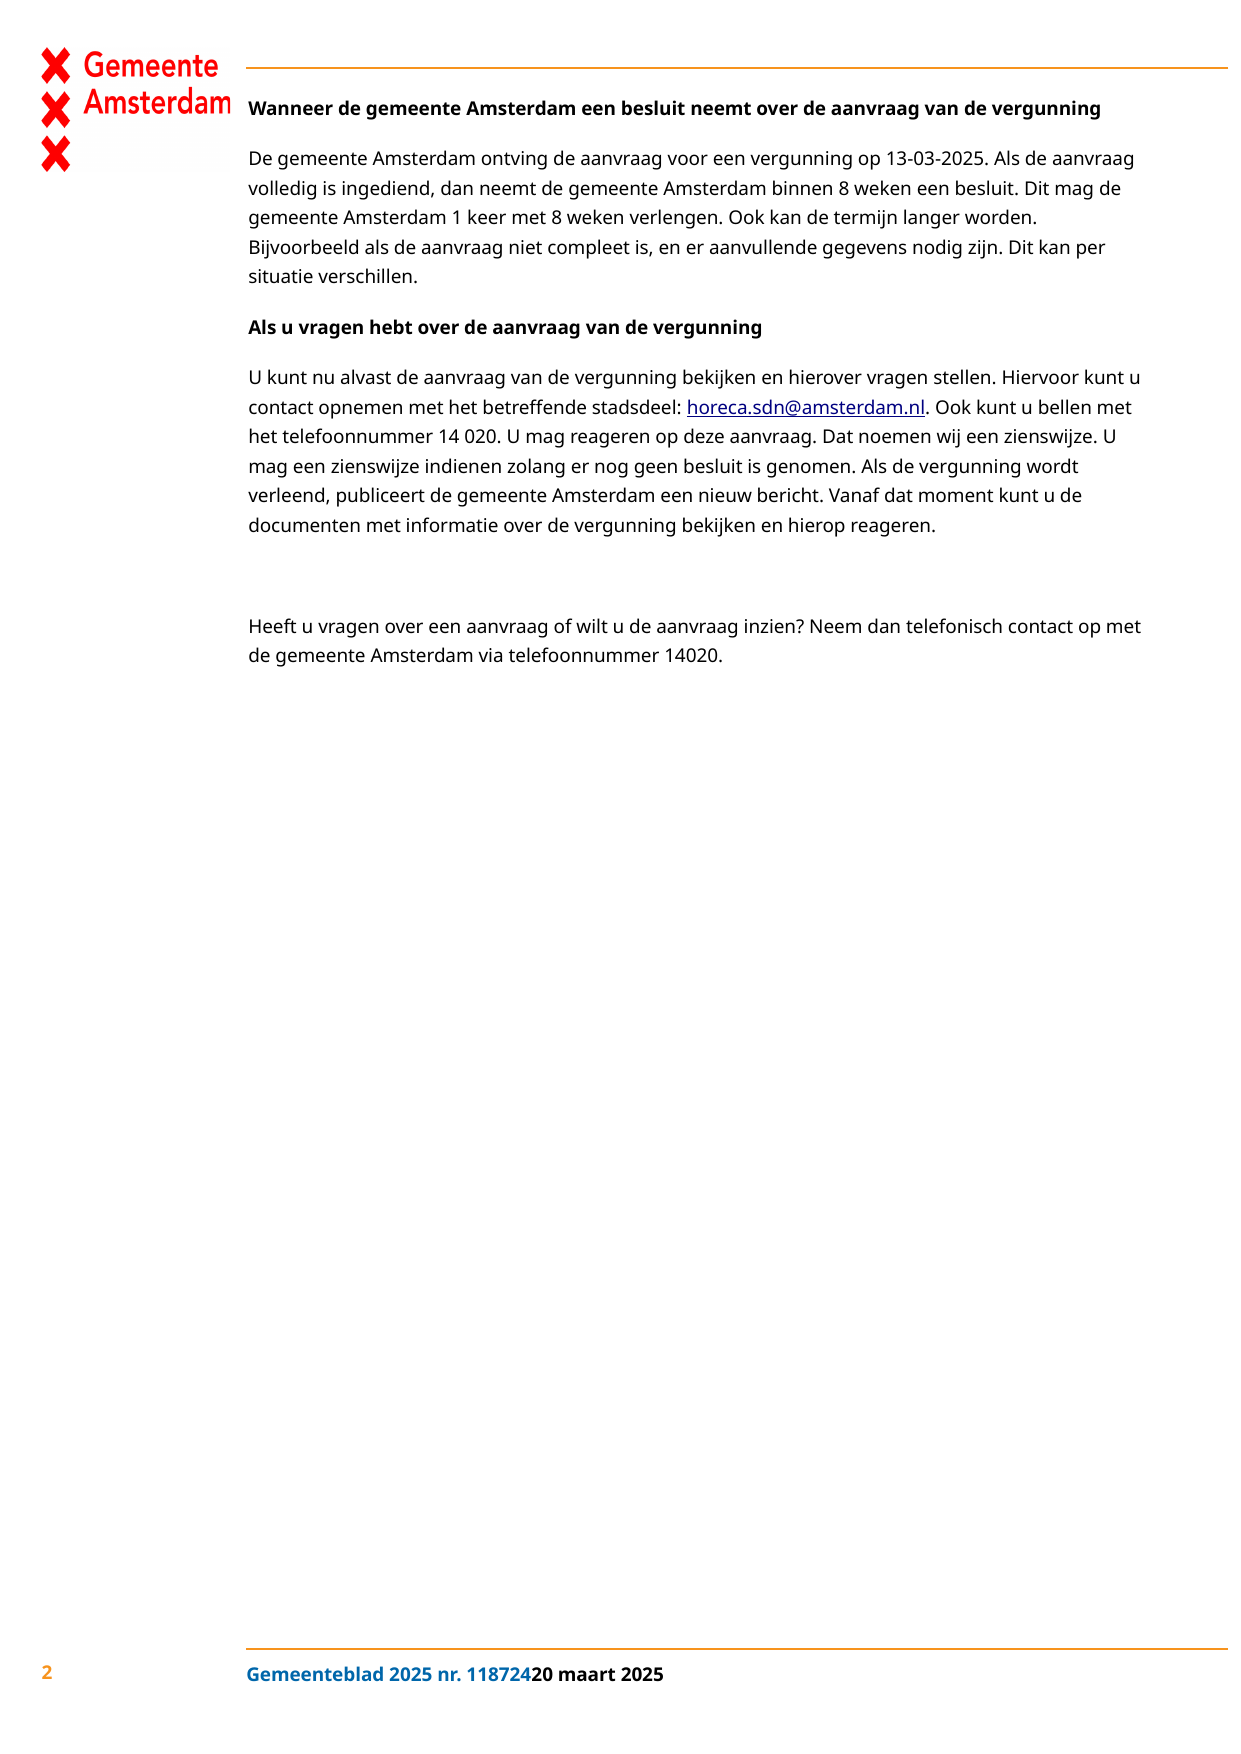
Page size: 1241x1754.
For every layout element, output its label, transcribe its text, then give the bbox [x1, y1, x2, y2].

text Als u vragen hebt over de aanvraag van de vergunning [248, 314, 1152, 340]
text Heeft u vragen over een aanvraag of wilt u de aanvraag inzien? Neem dan telefonisch contact op met de gemeente Amsterdam via telefoonnummer 14020. [248, 613, 1152, 668]
text Wanneer de gemeente Amsterdam een besluit neemt over de aanvraag van de vergunning [248, 95, 1152, 121]
text De gemeente Amsterdam ontving de aanvraag voor een vergunning op 13-03-2025. Als de aanvraag volledig is ingediend, dan neemt de gemeente Amsterdam binnen 8 weken een besluit. Dit mag de gemeente Amsterdam 1 keer met 8 weken verlengen. Ook kan de termijn langer worden. Bijvoorbeeld als de aanvraag niet compleet is, en er aanvullende gegevens nodig zijn. Dit kan per situatie verschillen. [248, 145, 1152, 289]
picture [41, 47, 231, 172]
text U kunt nu alvast de aanvraag van de vergunning bekijken en hierover vragen stellen. Hiervoor kunt u contact opnemen met het betreffende stadsdeel: horeca.sdn@amsterdam.nl. Ook kunt u bellen met het telefoonnummer 14 020. U mag reageren op deze aanvraag. Dat noemen wij een zienswijze. U mag een zienswijze indienen zolang er nog geen besluit is genomen. Als de vergunning wordt verleend, publiceert de gemeente Amsterdam een nieuw bericht. Vanaf dat moment kunt u de documenten met informatie over de vergunning bekijken en hierop reageren. [248, 364, 1152, 538]
